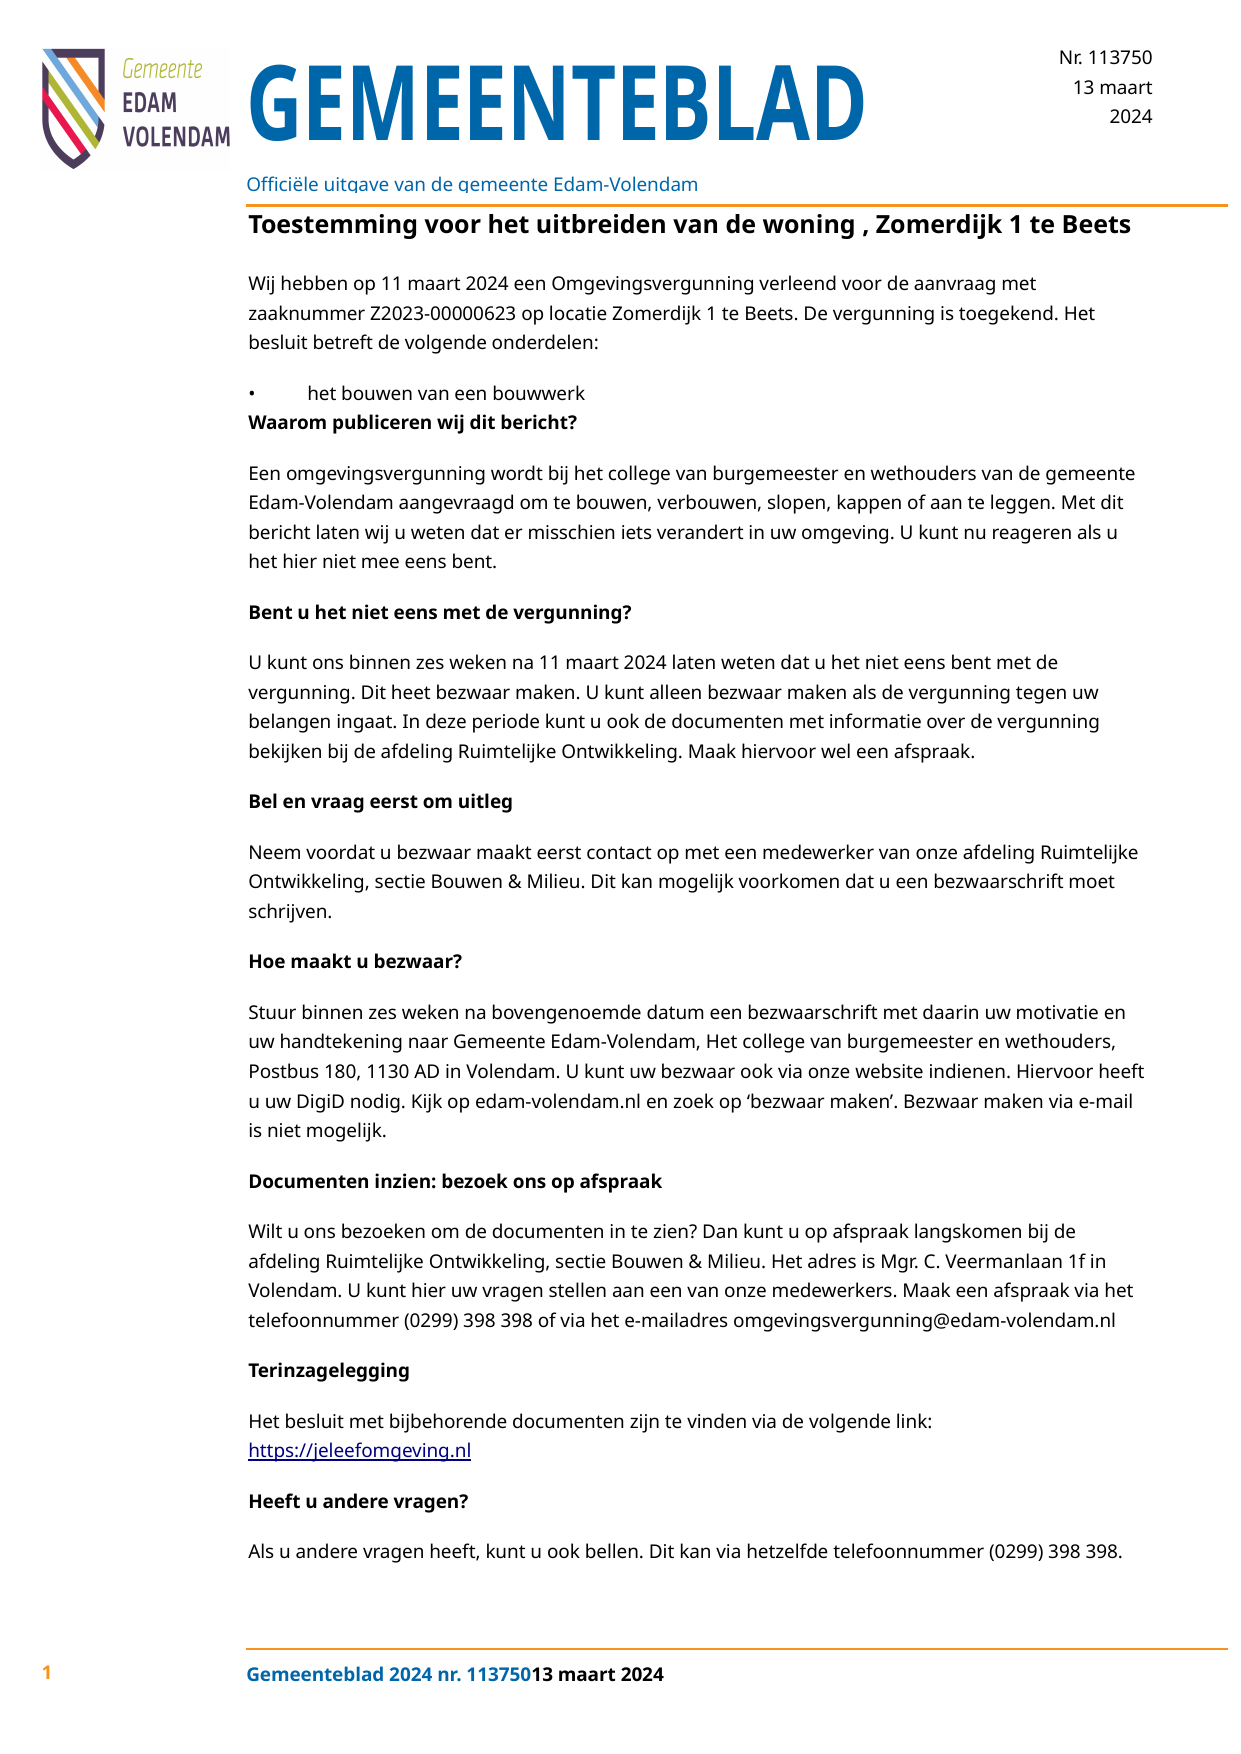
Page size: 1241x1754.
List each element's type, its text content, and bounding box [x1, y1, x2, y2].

text Stuur binnen zes weken na bovengenoemde datum een bezwaarschrift met daarin uw motivatie en uw handtekening naar Gemeente Edam-Volendam, Het college van burgemeester en wethouders, Postbus 180, 1130 AD in Volendam. U kunt uw bezwaar ook via onze website indienen. Hiervoor heeft u uw DigiD nodig. Kijk op edam-volendam.nl en zoek op ‘bezwaar maken’. Bezwaar maken via e-mail is niet mogelijk. [248, 999, 1152, 1143]
text Hoe maakt u bezwaar? [248, 949, 1152, 974]
list het bouwen van een bouwwerk [248, 380, 1152, 406]
text Wilt u ons bezoeken om de documenten in te zien? Dan kunt u op afspraak langskomen bij de afdeling Ruimtelijke Ontwikkeling, sectie Bouwen & Milieu. Het adres is Mgr. C. Veermanlaan 1f in Volendam. U kunt hier uw vragen stellen aan een van onze medewerkers. Maak een afspraak via het telefoonnummer (0299) 398 398 of via het e-mailadres omgevingsvergunning@edam-volendam.nl [248, 1218, 1152, 1333]
text Bel en vraag eerst om uitleg [248, 789, 1152, 814]
text Documenten inzien: bezoek ons op afspraak [248, 1168, 1152, 1193]
picture [41, 47, 231, 172]
text Wij hebben op 11 maart 2024 een Omgevingsvergunning verleend voor de aanvraag met zaaknummer Z2023-00000623 op locatie Zomerdijk 1 te Beets. De vergunning is toegekend. Het besluit betreft de volgende onderdelen: [248, 270, 1152, 355]
text U kunt ons binnen zes weken na 11 maart 2024 laten weten dat u het niet eens bent met de vergunning. Dit heet bezwaar maken. U kunt alleen bezwaar maken als de vergunning tegen uw belangen ingaat. In deze periode kunt u ook de documenten met informatie over de vergunning bekijken bij de afdeling Ruimtelijke Ontwikkeling. Maak hiervoor wel een afspraak. [248, 649, 1152, 764]
text Een omgevingsvergunning wordt bij het college van burgemeester en wethouders van de gemeente Edam-Volendam aangevraagd om te bouwen, verbouwen, slopen, kappen of aan te leggen. Met dit bericht laten wij u weten dat er misschien iets verandert in uw omgeving. U kunt nu reageren als u het hier niet mee eens bent. [248, 460, 1152, 574]
text Bent u het niet eens met de vergunning? [248, 599, 1152, 625]
text Als u andere vragen heeft, kunt u ook bellen. Dit kan via hetzelfde telefoonnummer (0299) 398 398. [248, 1538, 1152, 1564]
text Terinzagelegging [248, 1357, 1152, 1383]
text Toestemming voor het uitbreiden van de woning , Zomerdijk 1 te Beets [248, 207, 1152, 241]
text Het besluit met bijbehorende documenten zijn te vinden via de volgende link: https://jeleefomgeving.nl [248, 1408, 1152, 1463]
text Heeft u andere vragen? [248, 1488, 1152, 1513]
text Neem voordat u bezwaar maakt eerst contact op met een medewerker van onze afdeling Ruimtelijke Ontwikkeling, sectie Bouwen & Milieu. Dit kan mogelijk voorkomen dat u een bezwaarschrift moet schrijven. [248, 839, 1152, 924]
text Waarom publiceren wij dit bericht? [248, 409, 1152, 435]
